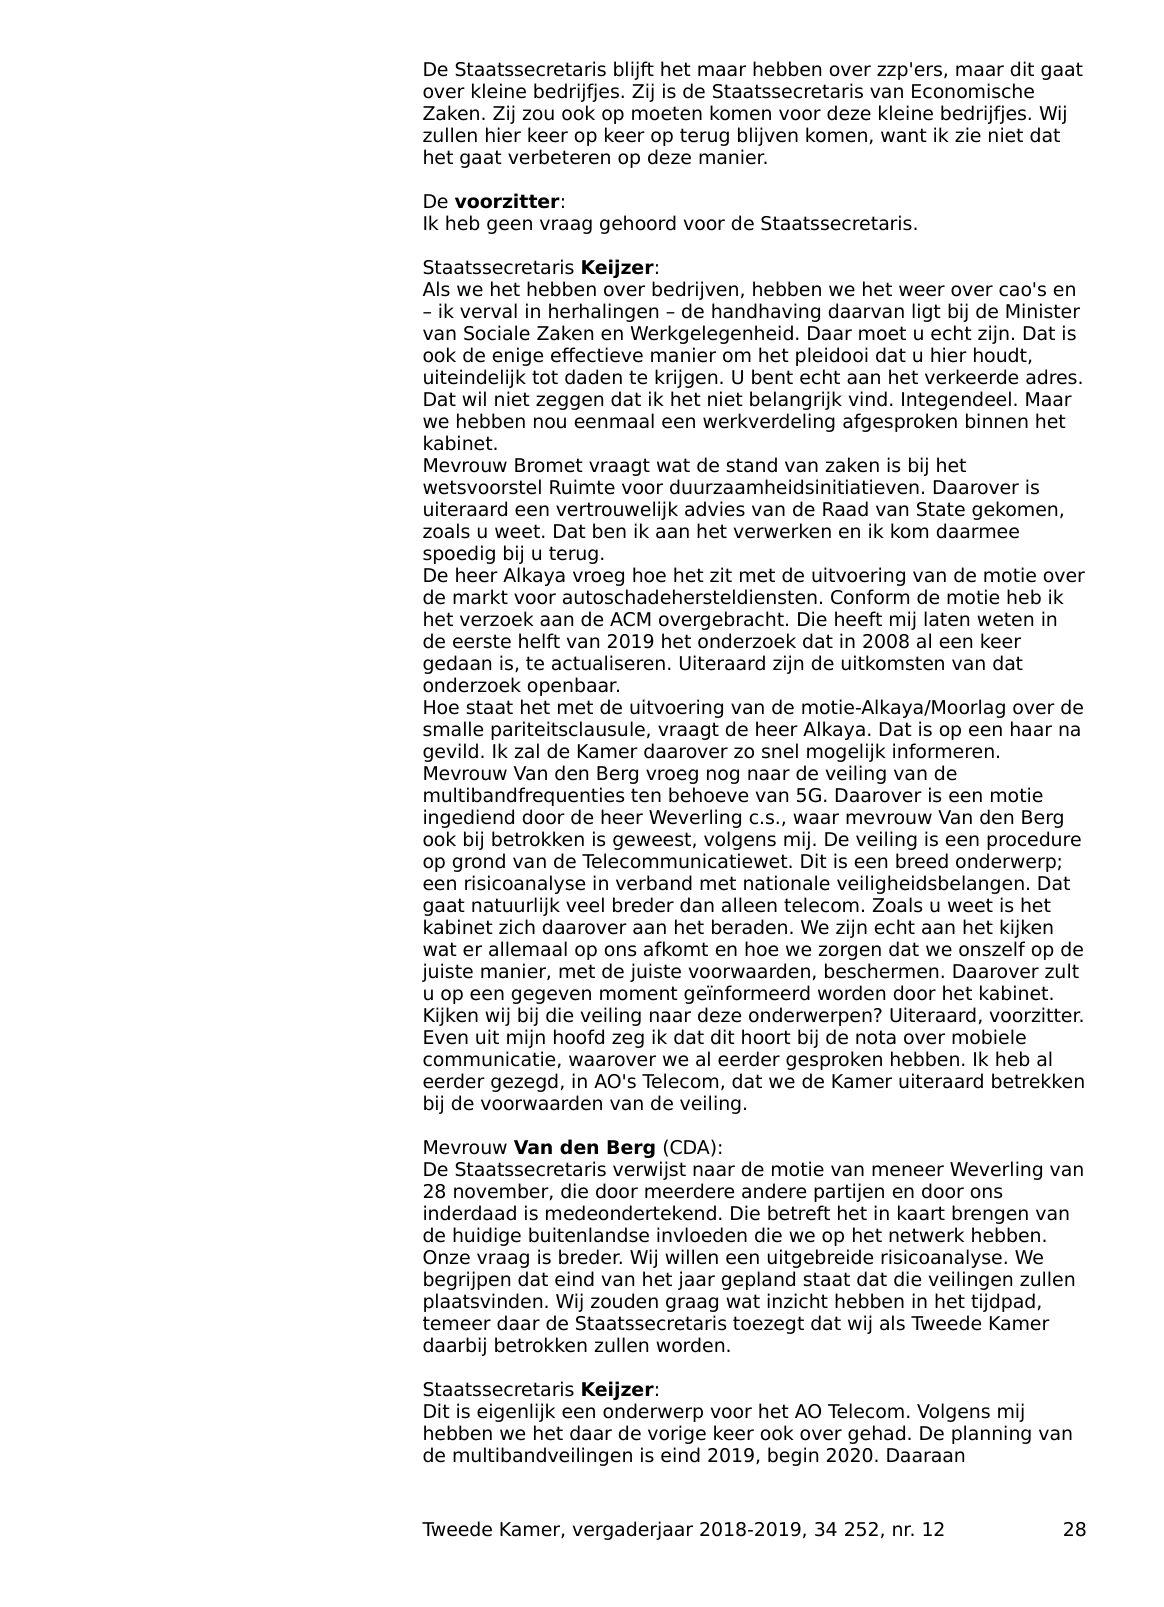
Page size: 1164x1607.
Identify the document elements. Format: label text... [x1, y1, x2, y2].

text De Staatssecretaris verwijst naar de motie van meneer Weverling van 28 november, die door meerdere andere partijen en door ons inderdaad is medeondertekend. Die betreft het in kaart brengen van de huidige buitenlandse invloeden die we op het netwerk hebben. Onze vraag is breder. Wij willen een uitgebreide risicoanalyse. We begrijpen dat eind van het jaar gepland staat dat die veilingen zullen plaatsvinden. Wij zouden graag wat inzicht hebben in het tijdpad, temeer daar de Staatssecretaris toezegt dat wij als Tweede Kamer daarbij betrokken zullen worden. [422, 1159, 1087, 1356]
text De voorzitter: [422, 191, 1087, 213]
text Mevrouw Van den Berg vroeg nog naar de veiling van de multibandfrequenties ten behoeve van 5G. Daarover is een motie ingediend door de heer Weverling c.s., waar mevrouw Van den Berg ook bij betrokken is geweest, volgens mij. De veiling is een procedure op grond van de Telecommunicatiewet. Dit is een breed onderwerp; een risicoanalyse in verband met nationale veiligheidsbelangen. Dat gaat natuurlijk veel breder dan alleen telecom. Zoals u weet is het kabinet zich daarover aan het beraden. We zijn echt aan het kijken wat er allemaal op ons afkomt en hoe we zorgen dat we onszelf op de juiste manier, met de juiste voorwaarden, beschermen. Daarover zult u op een gegeven moment geïnformeerd worden door het kabinet. Kijken wij bij die veiling naar deze onderwerpen? Uiteraard, voorzitter. [422, 763, 1087, 1027]
text Ik heb geen vraag gehoord voor de Staatssecretaris. [422, 213, 1087, 235]
text Mevrouw Bromet vraagt wat de stand van zaken is bij het wetsvoorstel Ruimte voor duurzaamheidsinitiatieven. Daarover is uiteraard een vertrouwelijk advies van de Raad van State gekomen, zoals u weet. Dat ben ik aan het verwerken en ik kom daarmee spoedig bij u terug. [422, 455, 1087, 565]
text De Staatssecretaris blijft het maar hebben over zzp'ers, maar dit gaat over kleine bedrijfjes. Zij is de Staatssecretaris van Economische Zaken. Zij zou ook op moeten komen voor deze kleine bedrijfjes. Wij zullen hier keer op keer op terug blijven komen, want ik zie niet dat het gaat verbeteren op deze manier. [422, 59, 1087, 169]
text Dit is eigenlijk een onderwerp voor het AO Telecom. Volgens mij hebben we het daar de vorige keer ook over gehad. De planning van de multibandveilingen is eind 2019, begin 2020. Daaraan [422, 1401, 1087, 1467]
text Mevrouw Van den Berg (CDA): [422, 1137, 1087, 1159]
text Staatssecretaris Keijzer: [422, 1379, 1087, 1401]
text Staatssecretaris Keijzer: [422, 257, 1087, 279]
text Even uit mijn hoofd zeg ik dat dit hoort bij de nota over mobiele communicatie, waarover we al eerder gesproken hebben. Ik heb al eerder gezegd, in AO's Telecom, dat we de Kamer uiteraard betrekken bij de voorwaarden van de veiling. [422, 1027, 1087, 1114]
text De heer Alkaya vroeg hoe het zit met de uitvoering van de motie over de markt voor autoschadehersteldiensten. Conform de motie heb ik het verzoek aan de ACM overgebracht. Die heeft mij laten weten in de eerste helft van 2019 het onderzoek dat in 2008 al een keer gedaan is, te actualiseren. Uiteraard zijn de uitkomsten van dat onderzoek openbaar. [422, 565, 1087, 697]
text Als we het hebben over bedrijven, hebben we het weer over cao's en – ik verval in herhalingen – de handhaving daarvan ligt bij de Minister van Sociale Zaken en Werkgelegenheid. Daar moet u echt zijn. Dat is ook de enige effectieve manier om het pleidooi dat u hier houdt, uiteindelijk tot daden te krijgen. U bent echt aan het verkeerde adres. Dat wil niet zeggen dat ik het niet belangrijk vind. Integendeel. Maar we hebben nou eenmaal een werkverdeling afgesproken binnen het kabinet. [422, 279, 1087, 455]
text Hoe staat het met de uitvoering van de motie-Alkaya/Moorlag over de smalle pariteitsclausule, vraagt de heer Alkaya. Dat is op een haar na gevild. Ik zal de Kamer daarover zo snel mogelijk informeren. [422, 697, 1087, 763]
